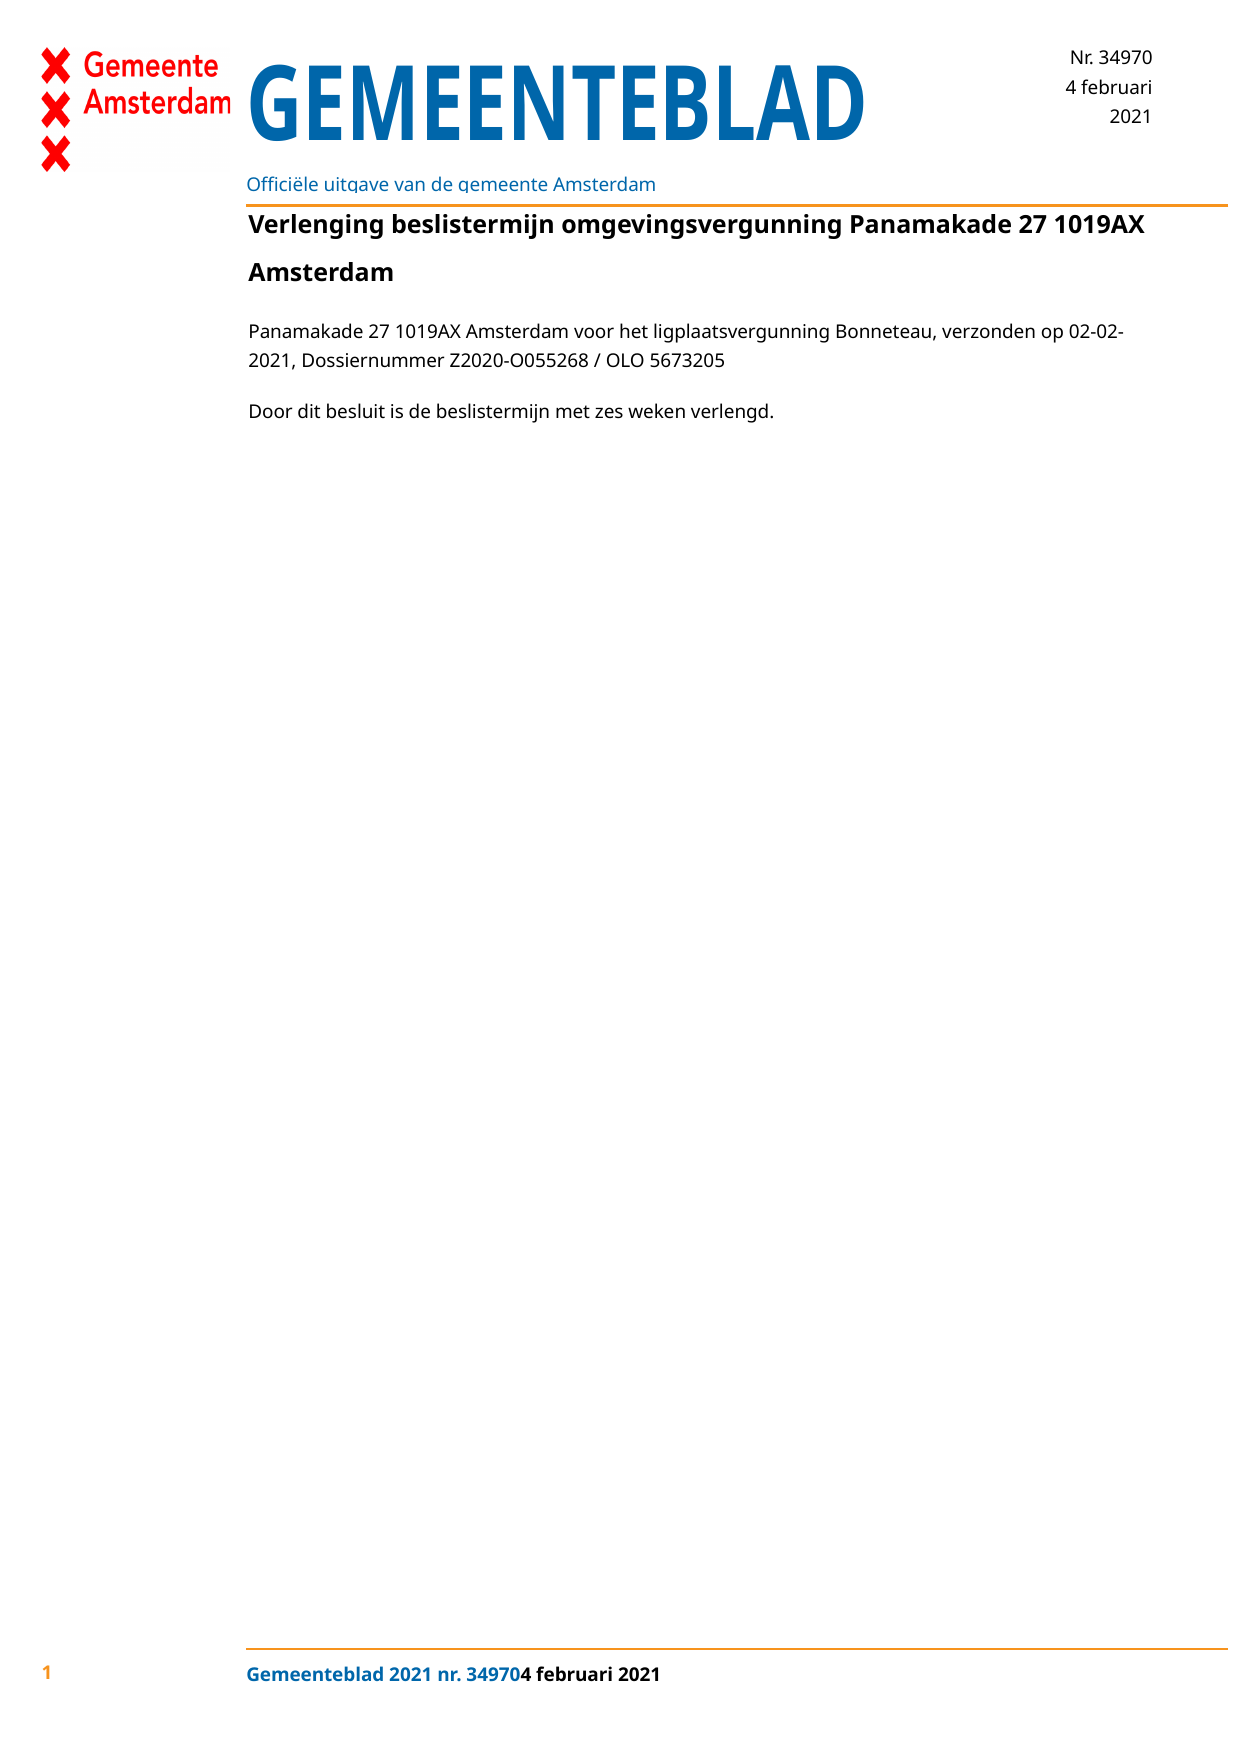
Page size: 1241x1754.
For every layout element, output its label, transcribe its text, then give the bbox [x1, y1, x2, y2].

picture [41, 47, 231, 172]
text Panamakade 27 1019AX Amsterdam voor het ligplaatsvergunning Bonneteau, verzonden op 02-02-2021, Dossiernummer Z2020-O055268 / OLO 5673205 [248, 318, 1152, 373]
text Door dit besluit is de beslistermijn met zes weken verlengd. [248, 398, 1152, 424]
text Verlenging beslistermijn omgevingsvergunning Panamakade 27 1019AX Amsterdam [248, 207, 1152, 288]
